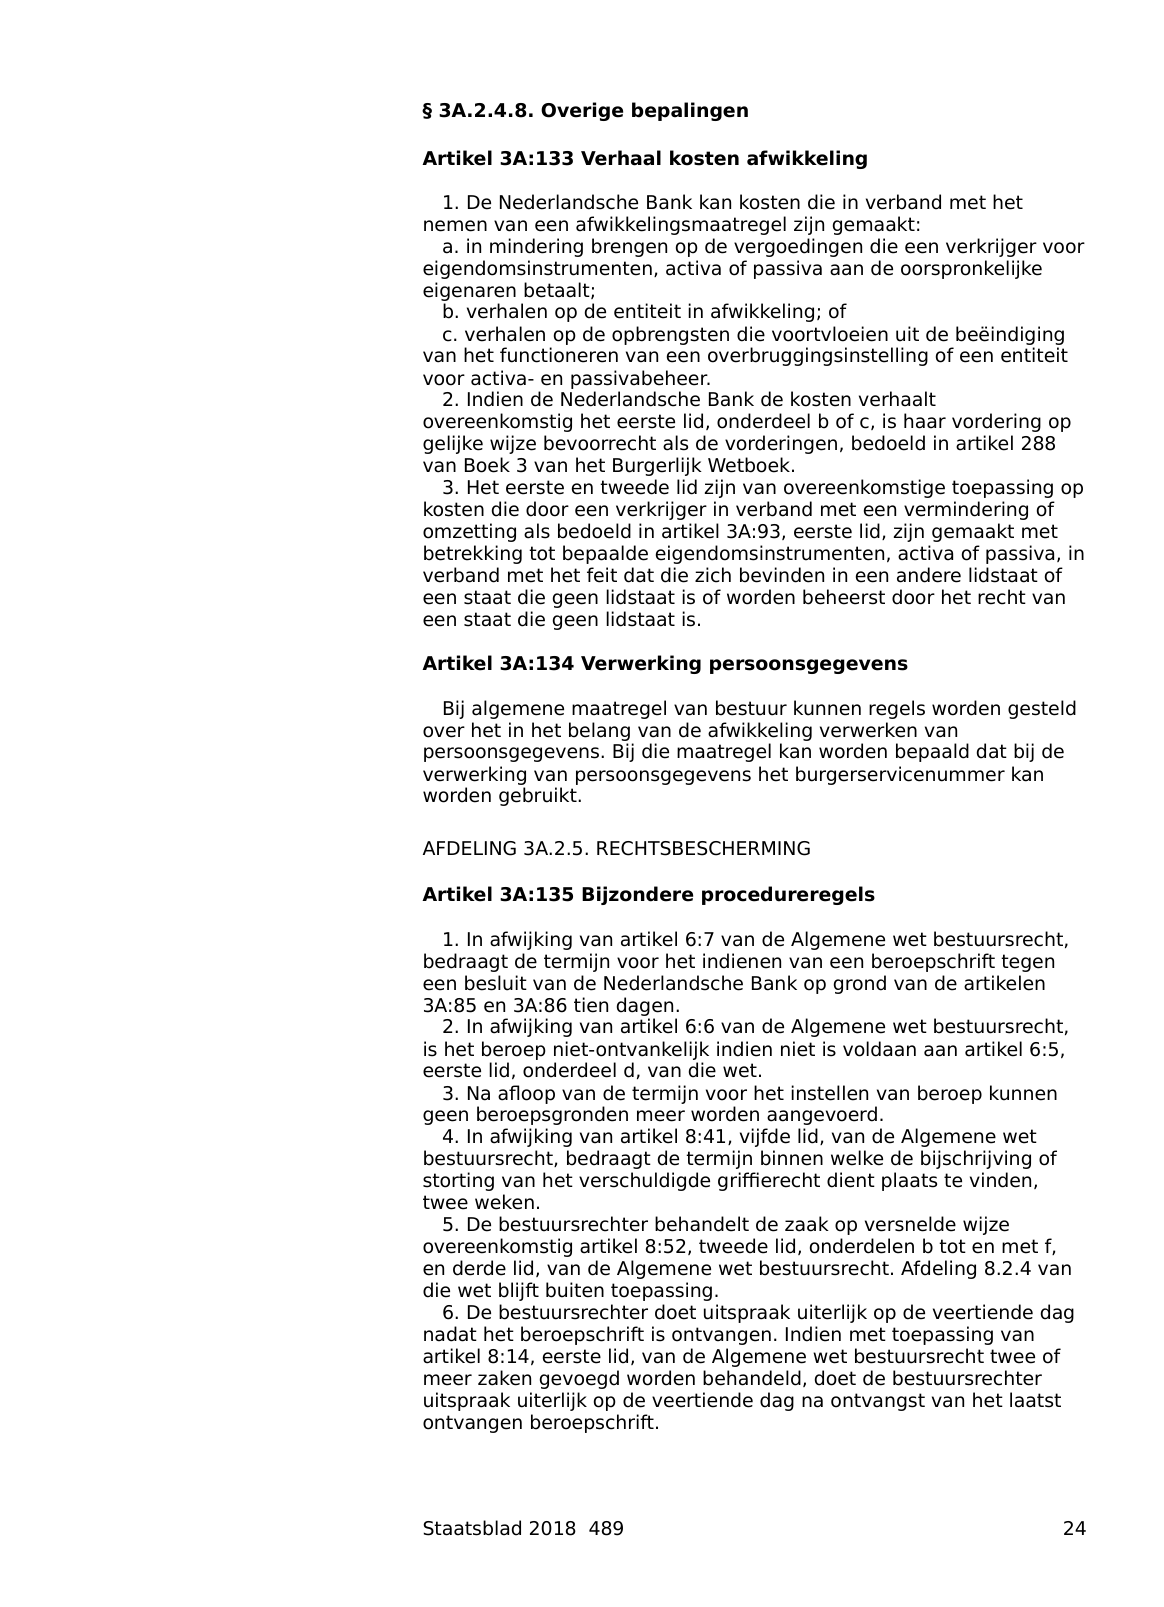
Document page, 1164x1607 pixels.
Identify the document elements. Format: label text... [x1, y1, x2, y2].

subtitle AFDELING 3A.2.5. RECHTSBESCHERMING [422, 837, 1087, 859]
text 5. De bestuursrechter behandelt de zaak op versnelde wijze overeenkomstig artikel 8:52, tweede lid, onderdelen b tot en met f, en derde lid, van de Algemene wet bestuursrecht. Afdeling 8.2.4 van die wet blijft buiten toepassing. [422, 1214, 1087, 1302]
subtitle Artikel 3A:135 Bijzondere procedureregels [422, 884, 1087, 906]
text 4. In afwijking van artikel 8:41, vijfde lid, van de Algemene wet bestuursrecht, bedraagt de termijn binnen welke de bijschrijving of storting van het verschuldigde griffierecht dient plaats te vinden, twee weken. [422, 1126, 1087, 1214]
text 6. De bestuursrechter doet uitspraak uiterlijk op de veertiende dag nadat het beroepschrift is ontvangen. Indien met toepassing van artikel 8:14, eerste lid, van de Algemene wet bestuursrecht twee of meer zaken gevoegd worden behandeld, doet de bestuursrechter uitspraak uiterlijk op de veertiende dag na ontvangst van het laatst ontvangen beroepschrift. [422, 1302, 1087, 1434]
text 2. Indien de Nederlandsche Bank de kosten verhaalt overeenkomstig het eerste lid, onderdeel b of c, is haar vordering op gelijke wijze bevoorrecht als de vorderingen, bedoeld in artikel 288 van Boek 3 van het Burgerlijk Wetboek. [422, 389, 1087, 477]
subtitle Artikel 3A:134 Verwerking persoonsgegevens [422, 653, 1087, 675]
text 2. In afwijking van artikel 6:6 van de Algemene wet bestuursrecht, is het beroep niet-ontvankelijk indien niet is voldaan aan artikel 6:5, eerste lid, onderdeel d, van die wet. [422, 1016, 1087, 1082]
text 1. In afwijking van artikel 6:7 van de Algemene wet bestuursrecht, bedraagt de termijn voor het indienen van een beroepschrift tegen een besluit van de Nederlandsche Bank op grond van de artikelen 3A:85 en 3A:86 tien dagen. [422, 928, 1087, 1016]
text 3. Na afloop van de termijn voor het instellen van beroep kunnen geen beroepsgronden meer worden aangevoerd. [422, 1082, 1087, 1126]
subtitle Artikel 3A:133 Verhaal kosten afwikkeling [422, 147, 1087, 169]
text b. verhalen op de entiteit in afwikkeling; of [422, 301, 1087, 323]
subtitle § 3A.2.4.8. Overige bepalingen [422, 100, 1087, 122]
text 1. De Nederlandsche Bank kan kosten die in verband met het nemen van een afwikkelingsmaatregel zijn gemaakt: [422, 192, 1087, 236]
text c. verhalen op de opbrengsten die voortvloeien uit de beëindiging van het functioneren van een overbruggingsinstelling of een entiteit voor activa- en passivabeheer. [422, 323, 1087, 389]
text a. in mindering brengen op de vergoedingen die een verkrijger voor eigendomsinstrumenten, activa of passiva aan de oorspronkelijke eigenaren betaalt; [422, 236, 1087, 301]
text 3. Het eerste en tweede lid zijn van overeenkomstige toepassing op kosten die door een verkrijger in verband met een vermindering of omzetting als bedoeld in artikel 3A:93, eerste lid, zijn gemaakt met betrekking tot bepaalde eigendomsinstrumenten, activa of passiva, in verband met het feit dat die zich bevinden in een andere lidstaat of een staat die geen lidstaat is of worden beheerst door het recht van een staat die geen lidstaat is. [422, 477, 1087, 631]
text Bij algemene maatregel van bestuur kunnen regels worden gesteld over het in het belang van de afwikkeling verwerken van persoonsgegevens. Bij die maatregel kan worden bepaald dat bij de verwerking van persoonsgegevens het burgerservicenummer kan worden gebruikt. [422, 697, 1087, 807]
